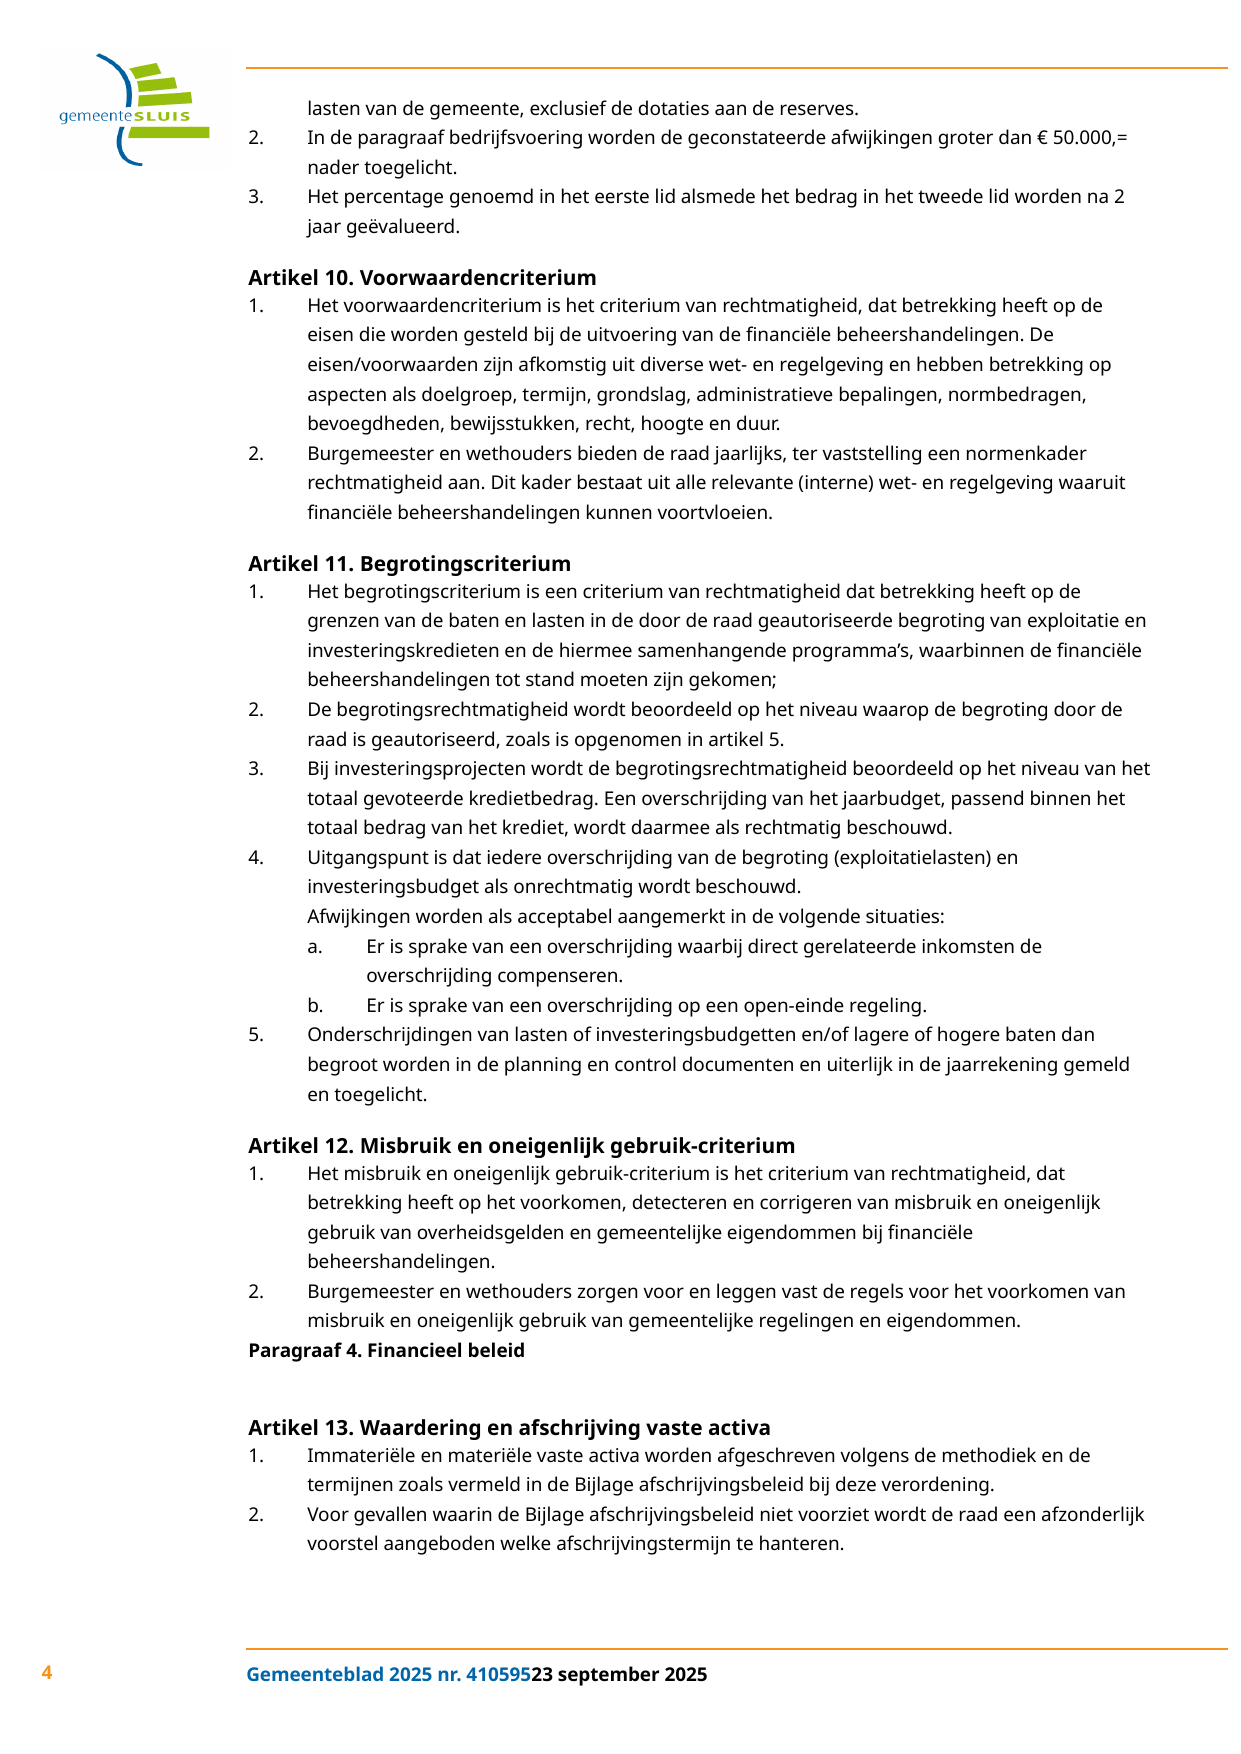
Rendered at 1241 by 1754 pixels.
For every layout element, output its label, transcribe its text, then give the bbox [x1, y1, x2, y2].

list Er is sprake van een overschrijding waarbij direct gerelateerde inkomsten de overschrijding compenseren. [307, 933, 1152, 988]
text Artikel 11. Begrotingscriterium [248, 549, 1152, 578]
text Paragraaf 4. Financieel beleid [248, 1337, 1152, 1363]
list Het misbruik en oneigenlijk gebruik-criterium is het criterium van rechtmatigheid, dat betrekking heeft op het voorkomen, detecteren en corrigeren van misbruik en oneigenlijk gebruik van overheidsgelden en gemeentelijke eigendommen bij financiële beheershandelingen. [248, 1160, 1152, 1274]
list In de paragraaf bedrijfsvoering worden de geconstateerde afwijkingen groter dan € 50.000,= nader toegelicht. [248, 124, 1152, 180]
list Het percentage genoemd in het eerste lid alsmede het bedrag in het tweede lid worden na 2 jaar geëvalueerd. [248, 183, 1152, 239]
list Er is sprake van een overschrijding op een open-einde regeling. [307, 992, 1152, 1018]
text Artikel 10. Voorwaardencriterium [248, 263, 1152, 292]
list Burgemeester en wethouders zorgen voor en leggen vast de regels voor het voorkomen van misbruik en oneigenlijk gebruik van gemeentelijke regelingen en eigendommen. [248, 1278, 1152, 1333]
list De begrotingsrechtmatigheid wordt beoordeeld op het niveau waarop de begroting door de raad is geautoriseerd, zoals is opgenomen in artikel 5. [248, 696, 1152, 752]
list Uitgangspunt is dat iedere overschrijding van de begroting (exploitatielasten) en investeringsbudget als onrechtmatig wordt beschouwd. [248, 844, 1152, 899]
list Onderschrijdingen van lasten of investeringsbudgetten en/of lagere of hogere baten dan begroot worden in de planning en control documenten en uiterlijk in de jaarrekening gemeld en toegelicht. [248, 1022, 1152, 1107]
list Voor gevallen waarin de Bijlage afschrijvingsbeleid niet voorziet wordt de raad een afzonderlijk voorstel aangeboden welke afschrijvingstermijn te hanteren. [248, 1501, 1152, 1556]
list Burgemeester en wethouders bieden de raad jaarlijks, ter vaststelling een normenkader rechtmatigheid aan. Dit kader bestaat uit alle relevante (interne) wet- en regelgeving waaruit financiële beheershandelingen kunnen voortvloeien. [248, 440, 1152, 525]
list Het begrotingscriterium is een criterium van rechtmatigheid dat betrekking heeft op de grenzen van de baten en lasten in de door de raad geautoriseerde begroting van exploitatie en investeringskredieten en de hiermee samenhangende programma’s, waarbinnen de financiële beheershandelingen tot stand moeten zijn gekomen; [248, 578, 1152, 692]
list lasten van de gemeente, exclusief de dotaties aan de reserves. [248, 95, 1152, 121]
picture [41, 47, 231, 172]
text Artikel 13. Waardering en afschrijving vaste activa [248, 1413, 1152, 1442]
list Bij investeringsprojecten wordt de begrotingsrechtmatigheid beoordeeld op het niveau van het totaal gevoteerde kredietbedrag. Een overschrijding van het jaarbudget, passend binnen het totaal bedrag van het krediet, wordt daarmee als rechtmatig beschouwd. [248, 755, 1152, 840]
list Het voorwaardencriterium is het criterium van rechtmatigheid, dat betrekking heeft op de eisen die worden gesteld bij de uitvoering van de financiële beheershandelingen. De eisen/voorwaarden zijn afkomstig uit diverse wet- en regelgeving en hebben betrekking op aspecten als doelgroep, termijn, grondslag, administratieve bepalingen, normbedragen, bevoegdheden, bewijsstukken, recht, hoogte en duur. [248, 292, 1152, 436]
text Artikel 12. Misbruik en oneigenlijk gebruik-criterium [248, 1131, 1152, 1160]
list Afwijkingen worden als acceptabel aangemerkt in de volgende situaties: [248, 903, 1152, 929]
list Immateriële en materiële vaste activa worden afgeschreven volgens de methodiek en de termijnen zoals vermeld in de Bijlage afschrijvingsbeleid bij deze verordening. [248, 1442, 1152, 1497]
